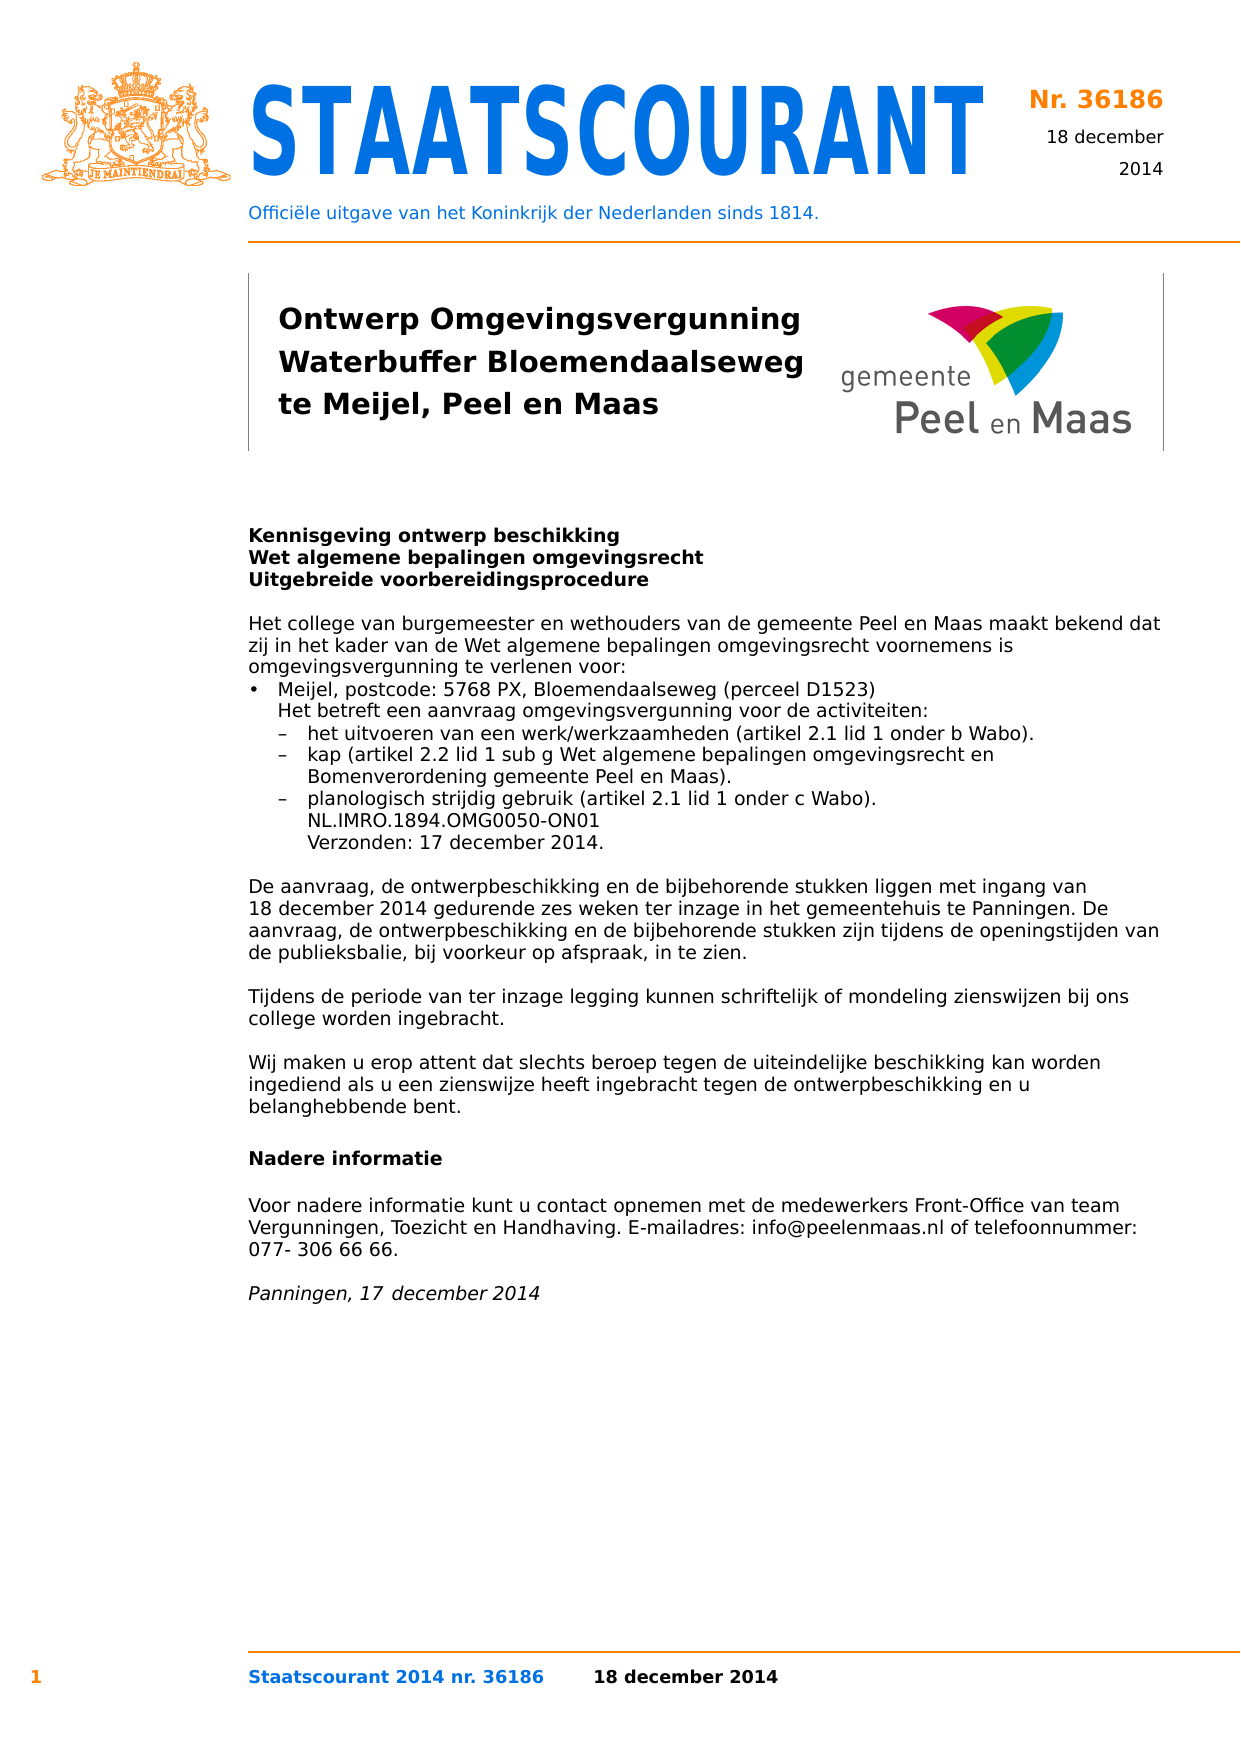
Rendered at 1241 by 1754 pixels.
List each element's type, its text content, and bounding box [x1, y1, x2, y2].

table_header Nr. 36186 [998, 62, 1240, 121]
text Wet algemene bepalingen omgevingsrecht [248, 547, 1163, 569]
table_cell 2014 [998, 153, 1240, 203]
text – planologisch strijdig gebruik (artikel 2.1 lid 1 onder c Wabo). [278, 788, 1163, 810]
table_cell 18 december [998, 121, 1240, 153]
picture [41, 62, 231, 186]
table_header [25, 62, 248, 241]
table_cell Officiële uitgave van het Koninkrijk der Nederlanden sinds 1814. [248, 203, 1240, 241]
text Wij maken u erop attent dat slechts beroep tegen de uiteindelijke beschikking kan worden ingediend als u een zienswijze heeft ingebracht tegen de ontwerpbeschikking en u belanghebbende bent. [248, 1052, 1163, 1118]
picture [838, 302, 1134, 439]
text NL.IMRO.1894.OMG0050-ON01 [307, 810, 1163, 832]
text Tijdens de periode van ter inzage legging kunnen schriftelijk of mondeling zienswijzen bij ons college worden ingebracht. [248, 986, 1163, 1030]
text – kap (artikel 2.2 lid 1 sub g Wet algemene bepalingen omgevingsrecht en Bomenverordening gemeente Peel en Maas). [278, 744, 1163, 788]
text – het uitvoeren van een werk/werkzaamheden (artikel 2.1 lid 1 onder b Wabo). [278, 722, 1163, 744]
subtitle Ontwerp Omgevingsvergunning Waterbuffer Bloemendaalseweg te Meijel, Peel en Maas [249, 273, 1163, 451]
text Voor nadere informatie kunt u contact opnemen met de medewerkers Front-Office van team Vergunningen, Toezicht en Handhaving. E-mailadres: info@peelenmaas.nl of telefoonnummer: 077- 306 66 66. [248, 1195, 1163, 1261]
text De aanvraag, de ontwerpbeschikking en de bijbehorende stukken liggen met ingang van 18 december 2014 gedurende zes weken ter inzage in het gemeentehuis te Panningen. De aanvraag, de ontwerpbeschikking en de bijbehorende stukken zijn tijdens de openingstijden van de publieksbalie, bij voorkeur op afspraak, in te zien. [248, 876, 1163, 964]
text Uitgebreide voorbereidingsprocedure [248, 569, 1163, 591]
subtitle Nadere informatie [248, 1148, 1163, 1170]
text Het college van burgemeester en wethouders van de gemeente Peel en Maas maakt bekend dat zij in het kader van de Wet algemene bepalingen omgevingsrecht voornemens is omgevingsvergunning te verlenen voor: [248, 612, 1163, 678]
text • Meijel, postcode: 5768 PX, Bloemendaalseweg (perceel D1523) [248, 678, 1163, 700]
text Panningen, 17 december 2014 [248, 1282, 1163, 1304]
text Het betreft een aanvraag omgevingsvergunning voor de activiteiten: [277, 700, 1163, 722]
text Kennisgeving ontwerp beschikking [248, 525, 1163, 547]
table_header STAATSCOURANT [248, 62, 998, 203]
text Verzonden: 17 december 2014. [307, 832, 1163, 854]
